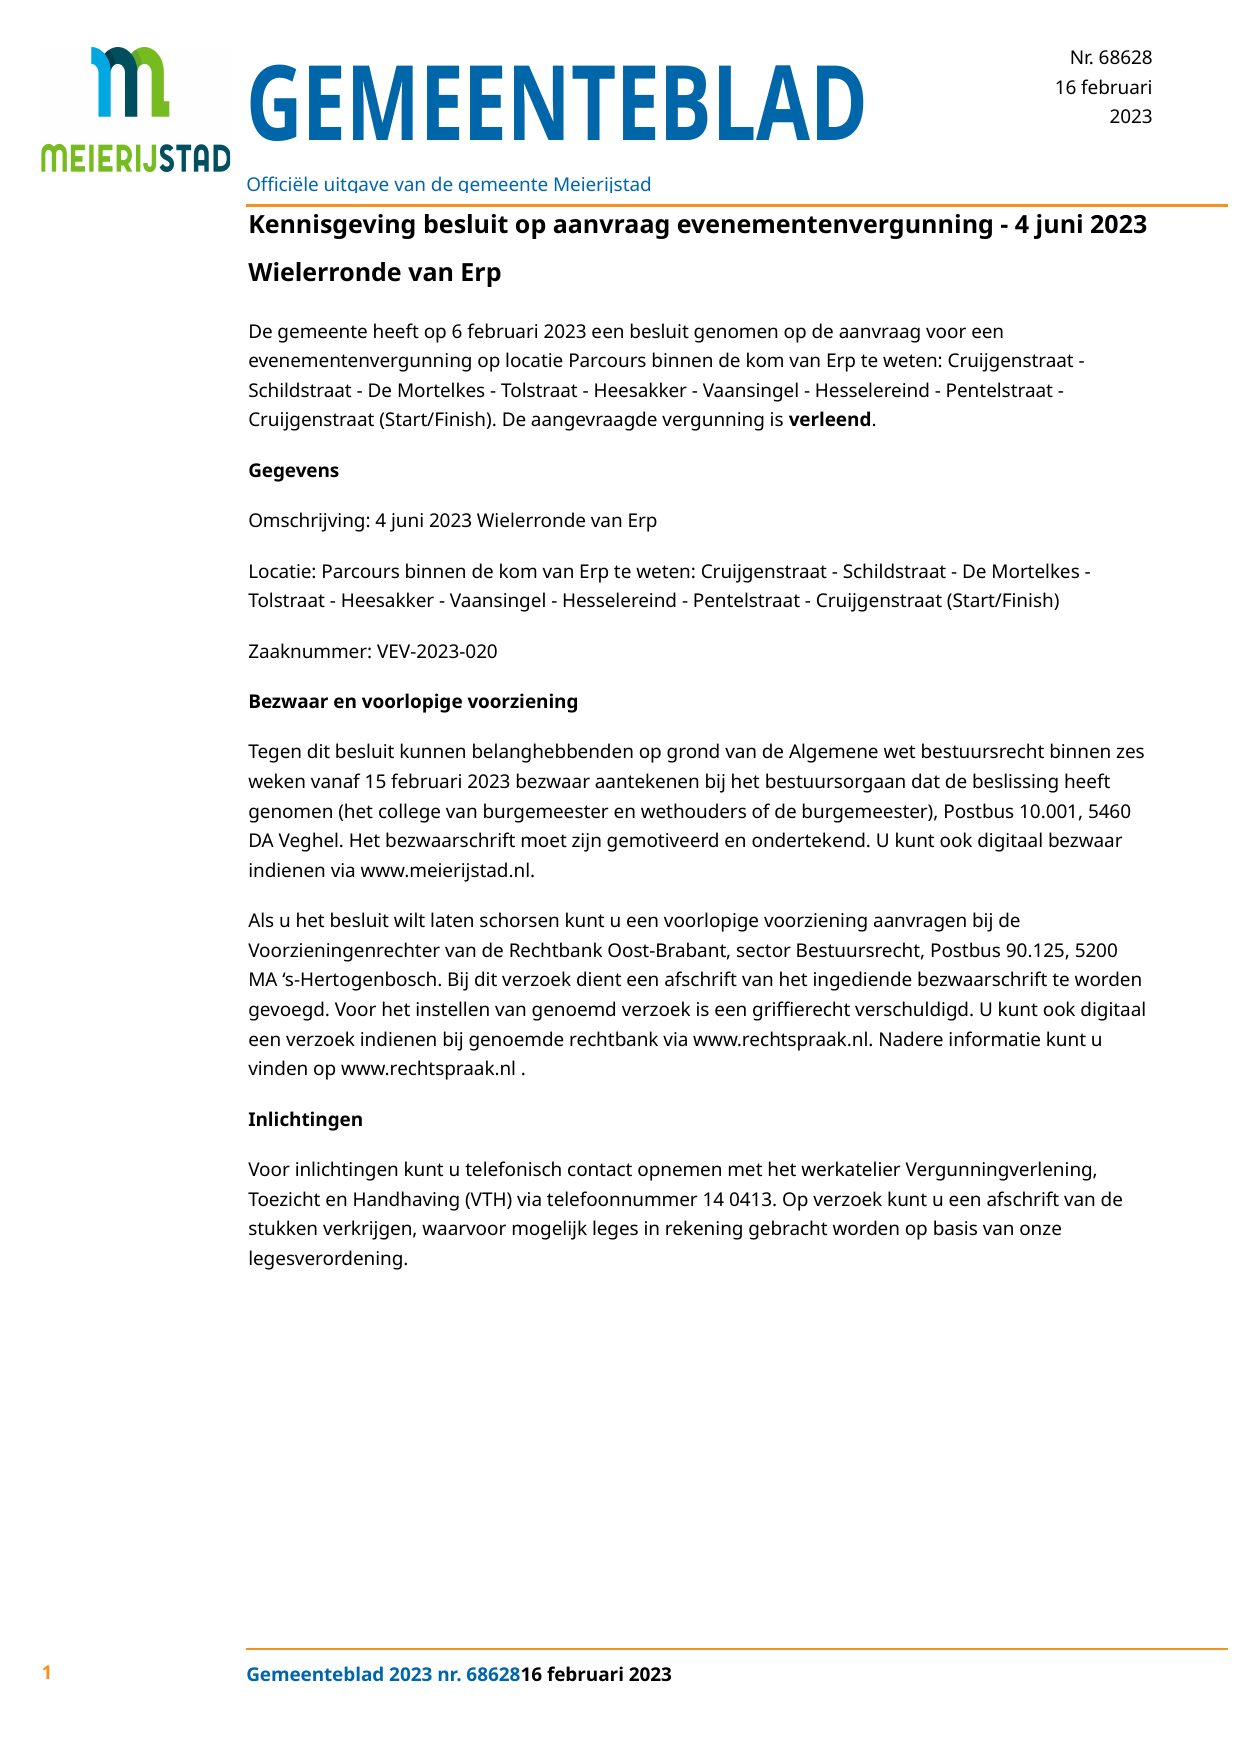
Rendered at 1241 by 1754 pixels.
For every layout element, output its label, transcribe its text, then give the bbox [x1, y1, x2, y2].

text Kennisgeving besluit op aanvraag evenementenvergunning - 4 juni 2023 Wielerronde van Erp [248, 207, 1152, 288]
text Gegevens [248, 457, 1152, 483]
text Inlichtingen [248, 1106, 1152, 1132]
text Als u het besluit wilt laten schorsen kunt u een voorlopige voorziening aanvragen bij de Voorzieningenrechter van de Rechtbank Oost-Brabant, sector Bestuursrecht, Postbus 90.125, 5200 MA ‘s-Hertogenbosch. Bij dit verzoek dient een afschrift van het ingediende bezwaarschrift te worden gevoegd. Voor het instellen van genoemd verzoek is een griffierecht verschuldigd. U kunt ook digitaal een verzoek indienen bij genoemde rechtbank via www.rechtspraak.nl. Nadere informatie kunt u vinden op www.rechtspraak.nl . [248, 907, 1152, 1081]
text Tegen dit besluit kunnen belanghebbenden op grond van de Algemene wet bestuursrecht binnen zes weken vanaf 15 februari 2023 bezwaar aantekenen bij het bestuursorgaan dat de beslissing heeft genomen (het college van burgemeester en wethouders of de burgemeester), Postbus 10.001, 5460 DA Veghel. Het bezwaarschrift moet zijn gemotiveerd en ondertekend. U kunt ook digitaal bezwaar indienen via www.meierijstad.nl. [248, 739, 1152, 883]
text Omschrijving: 4 juni 2023 Wielerronde van Erp [248, 507, 1152, 533]
text Zaaknummer: VEV-2023-020 [248, 638, 1152, 664]
text Locatie: Parcours binnen de kom van Erp te weten: Cruijgenstraat - Schildstraat - De Mortelkes - Tolstraat - Heesakker - Vaansingel - Hesselereind - Pentelstraat - Cruijgenstraat (Start/Finish) [248, 558, 1152, 613]
picture [41, 47, 231, 172]
text De gemeente heeft op 6 februari 2023 een besluit genomen op de aanvraag voor een evenementenvergunning op locatie Parcours binnen de kom van Erp te weten: Cruijgenstraat - Schildstraat - De Mortelkes - Tolstraat - Heesakker - Vaansingel - Hesselereind - Pentelstraat - Cruijgenstraat (Start/Finish). De aangevraagde vergunning is verleend. [248, 318, 1152, 432]
text Voor inlichtingen kunt u telefonisch contact opnemen met het werkatelier Vergunningverlening, Toezicht en Handhaving (VTH) via telefoonnummer 14 0413. Op verzoek kunt u een afschrift van de stukken verkrijgen, waarvoor mogelijk leges in rekening gebracht worden op basis van onze legesverordening. [248, 1156, 1152, 1271]
text Bezwaar en voorlopige voorziening [248, 688, 1152, 714]
